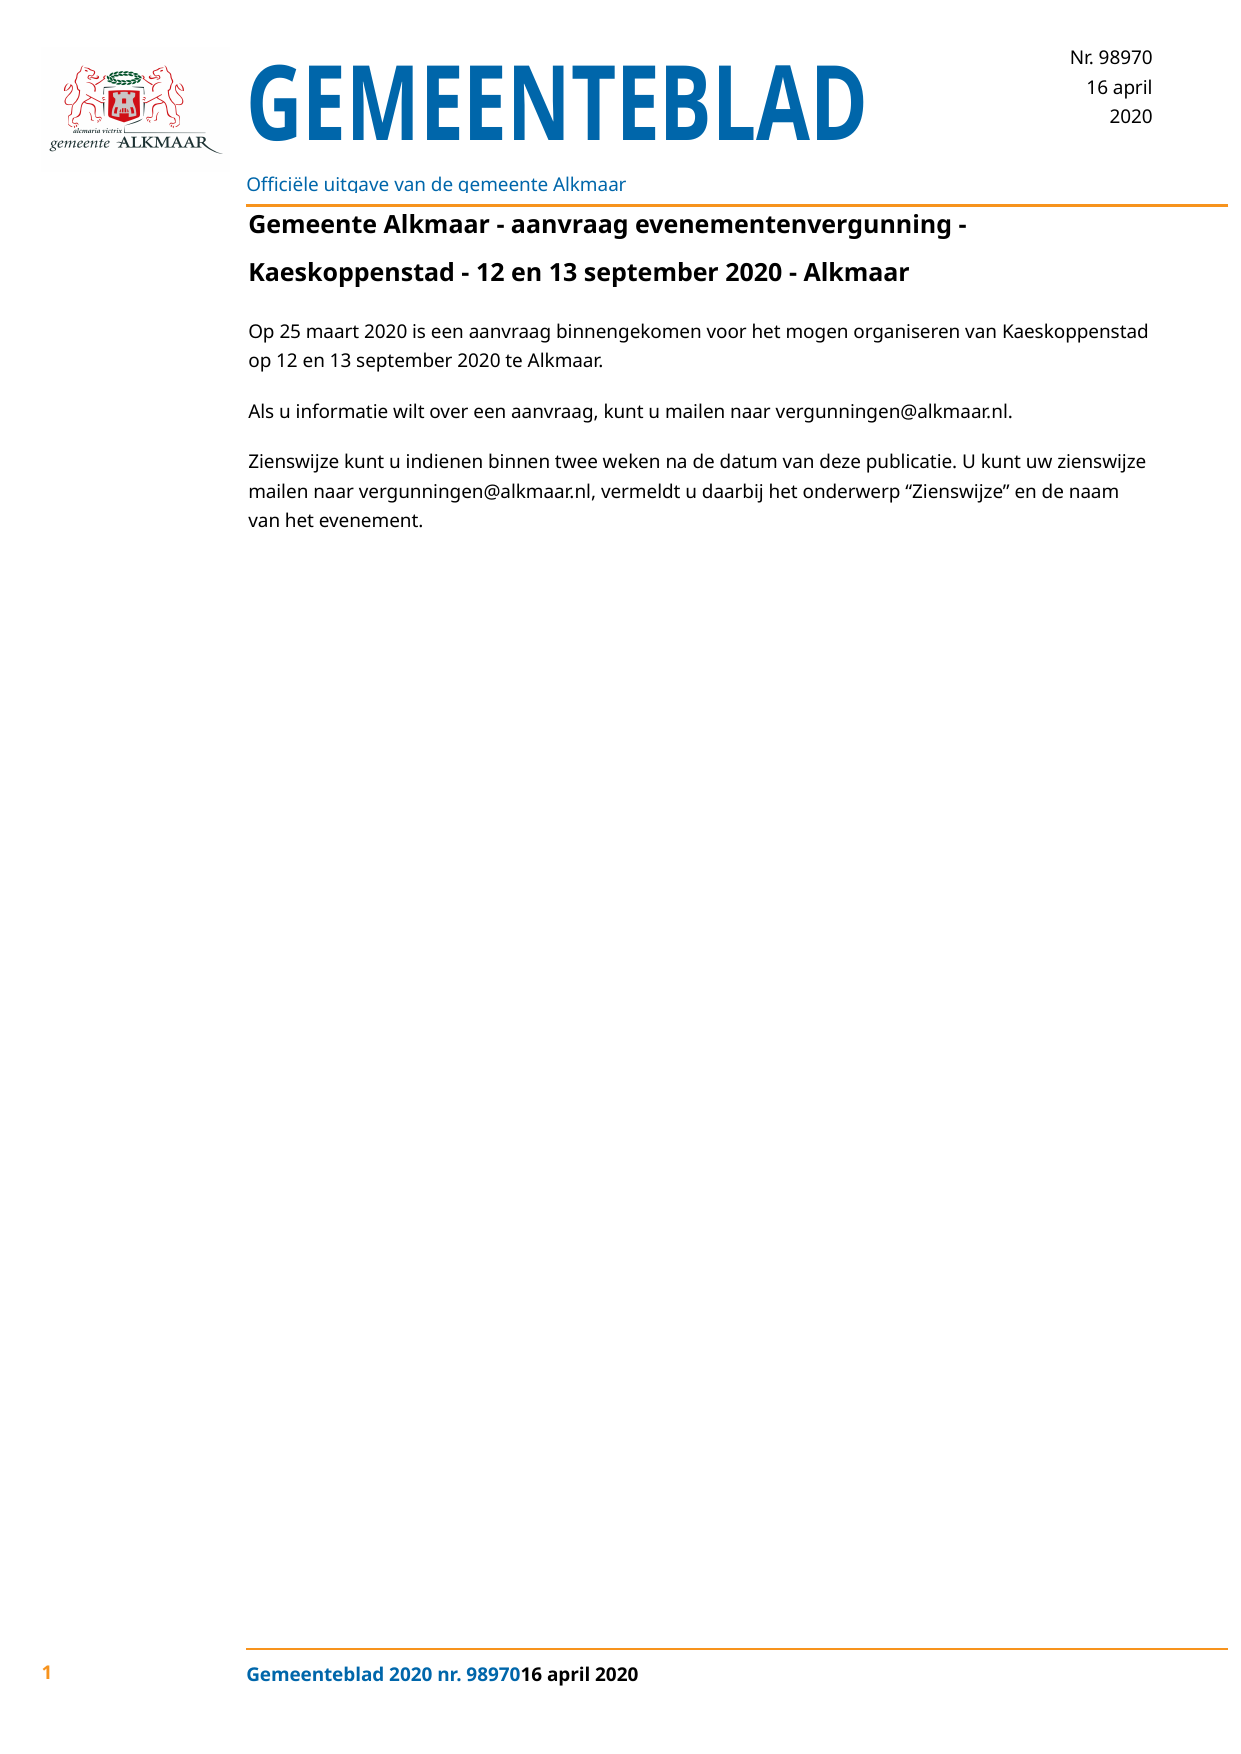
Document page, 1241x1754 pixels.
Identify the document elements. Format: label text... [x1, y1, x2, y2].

text Gemeente Alkmaar - aanvraag evenementenvergunning - Kaeskoppenstad - 12 en 13 september 2020 - Alkmaar [248, 207, 1152, 288]
text Op 25 maart 2020 is een aanvraag binnengekomen voor het mogen organiseren van Kaeskoppenstad op 12 en 13 september 2020 te Alkmaar. [248, 318, 1152, 373]
text Als u informatie wilt over een aanvraag, kunt u mailen naar vergunningen@alkmaar.nl. [248, 398, 1152, 424]
text Zienswijze kunt u indienen binnen twee weken na de datum van deze publicatie. U kunt uw zienswijze mailen naar vergunningen@alkmaar.nl, vermeldt u daarbij het onderwerp “Zienswijze” en de naam van het evenement. [248, 448, 1152, 533]
picture [41, 47, 231, 172]
